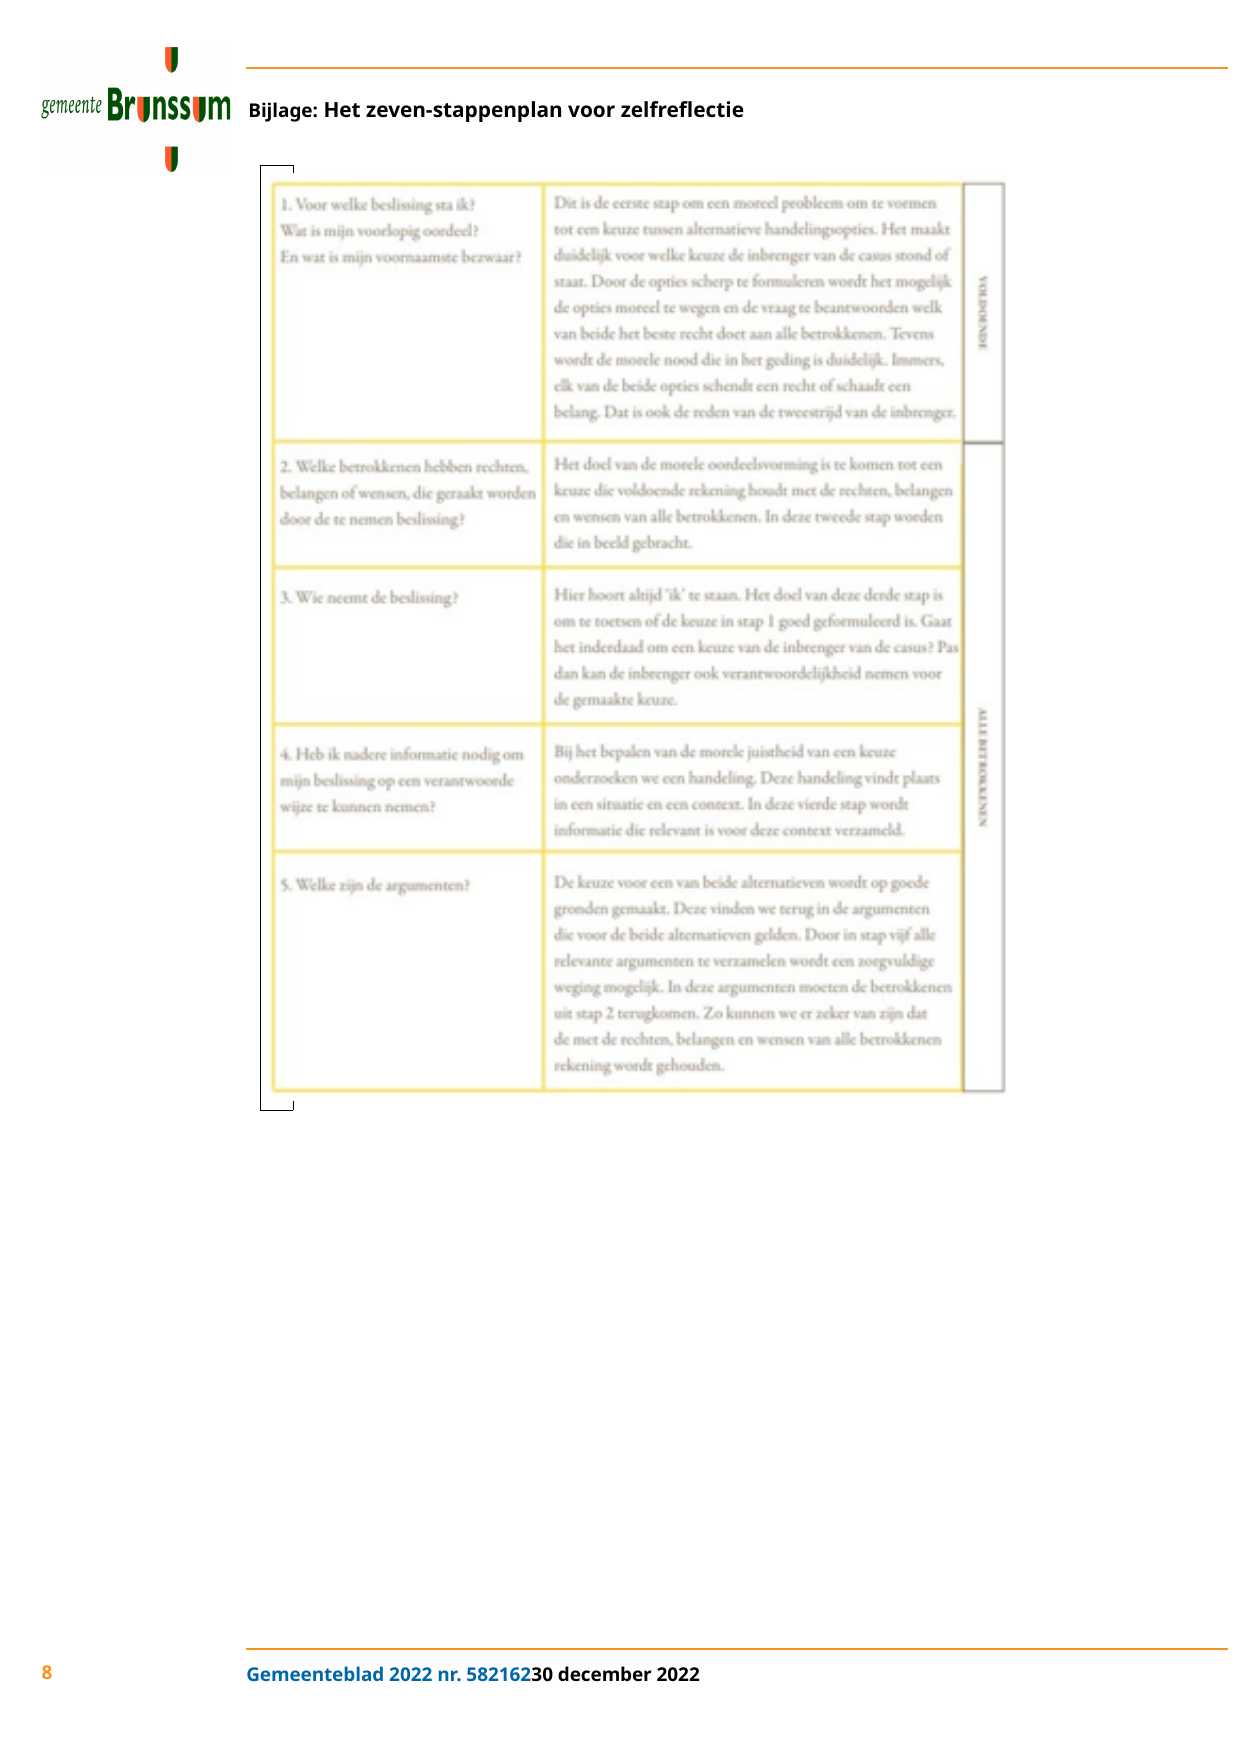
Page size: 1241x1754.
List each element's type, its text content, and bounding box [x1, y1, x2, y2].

picture [268, 173, 1008, 1101]
text Bijlage: Het zeven-stappenplan voor zelfreflectie [248, 95, 1152, 123]
picture [41, 47, 231, 172]
